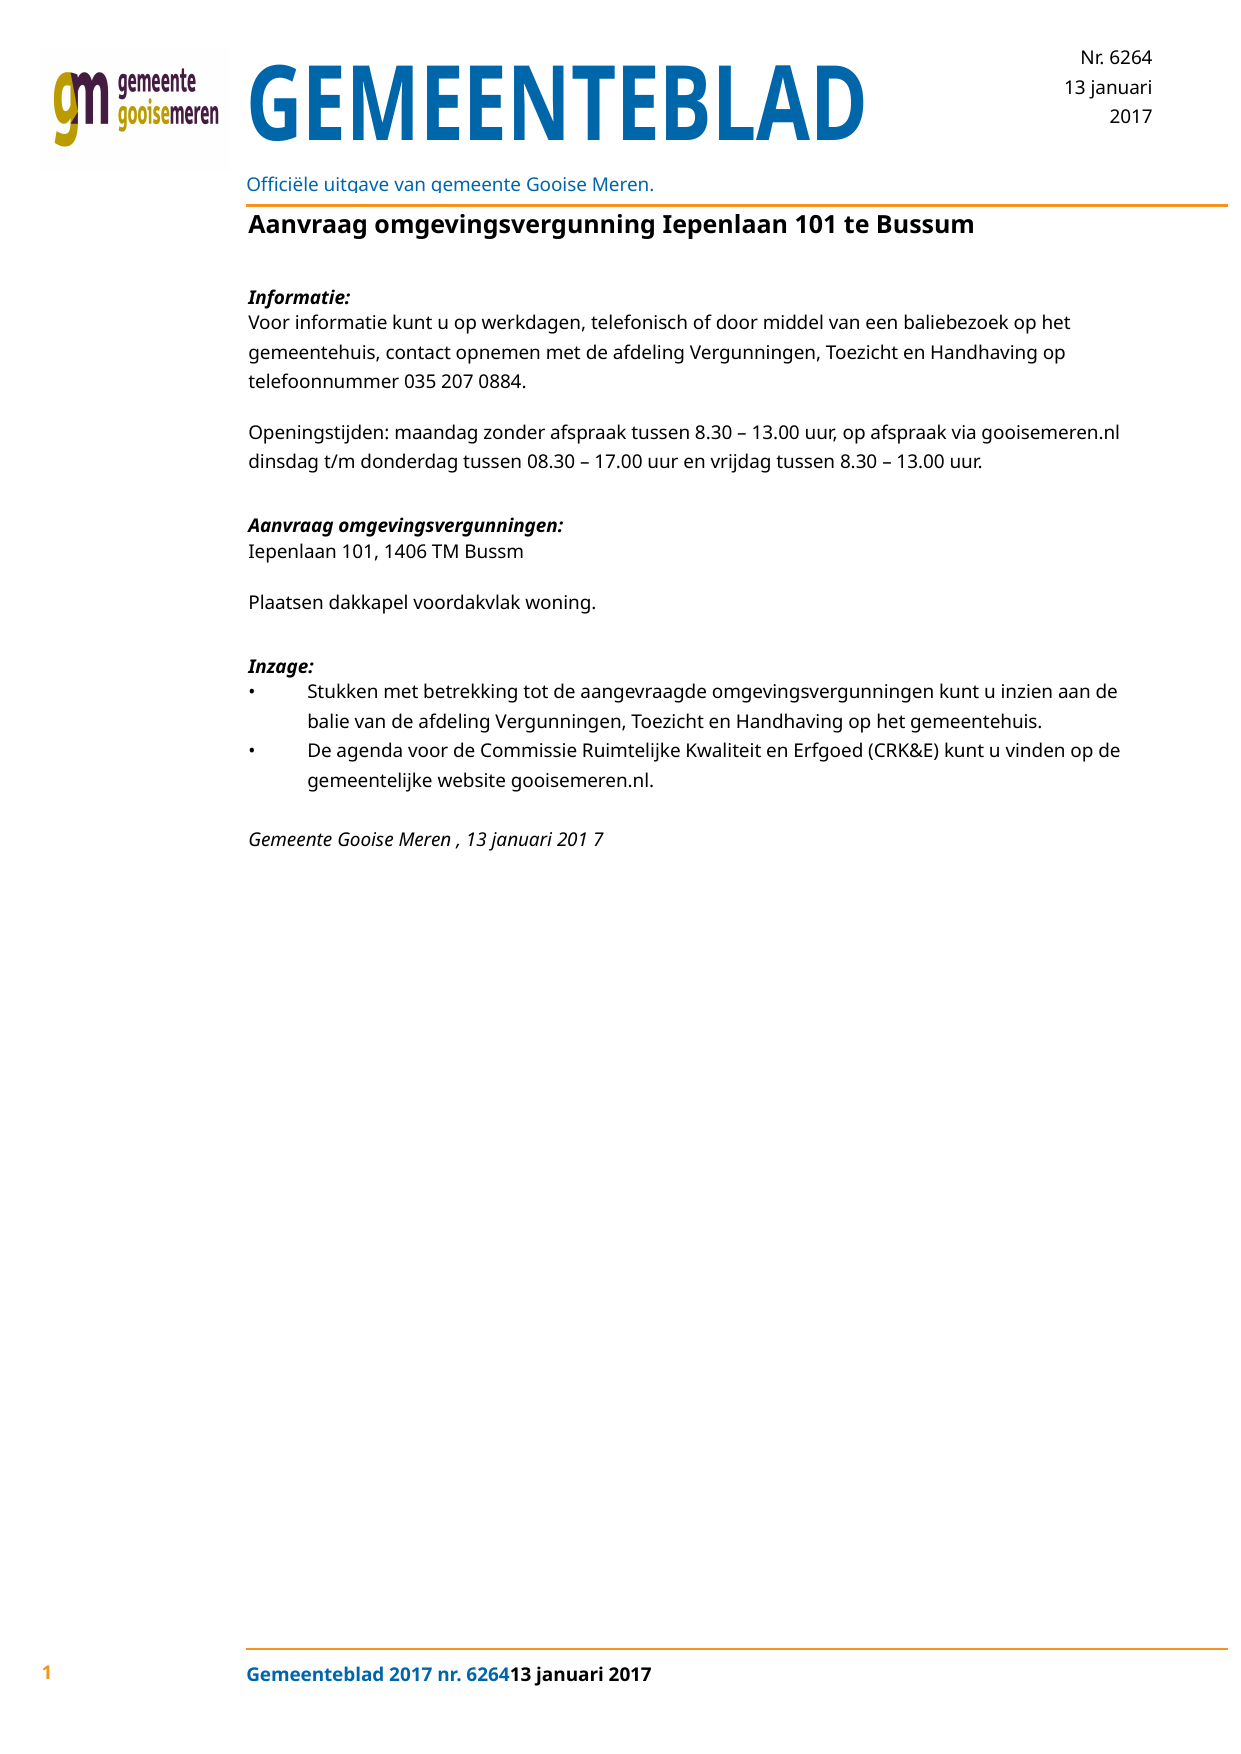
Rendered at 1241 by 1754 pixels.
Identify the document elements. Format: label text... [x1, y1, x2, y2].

text Voor informatie kunt u op werkdagen, telefonisch of door middel van een baliebezoek op het gemeentehuis, contact opnemen met de afdeling Vergunningen, Toezicht en Handhaving op telefoonnummer 035 207 0884. [248, 309, 1152, 394]
picture [41, 47, 231, 172]
text Aanvraag omgevingsvergunning Iepenlaan 101 te Bussum [248, 207, 1152, 241]
text Aanvraag omgevingsvergunningen: [248, 513, 1152, 538]
text Openingstijden: maandag zonder afspraak tussen 8.30 – 13.00 uur, op afspraak via gooisemeren.nl dinsdag t/m donderdag tussen 08.30 – 17.00 uur en vrijdag tussen 8.30 – 13.00 uur. [248, 419, 1152, 474]
list Stukken met betrekking tot de aangevraagde omgevingsvergunningen kunt u inzien aan de balie van de afdeling Vergunningen, Toezicht en Handhaving op het gemeentehuis. [248, 678, 1152, 734]
list De agenda voor de Commissie Ruimtelijke Kwaliteit en Erfgoed (CRK&E) kunt u vinden op de gemeentelijke website gooisemeren.nl. [248, 738, 1152, 793]
text Plaatsen dakkapel voordakvlak woning. [248, 589, 1152, 614]
text Informatie: [248, 284, 1152, 309]
text Inzage: [248, 653, 1152, 678]
text Gemeente Gooise Meren , 13 januari 201 7 [248, 826, 1152, 852]
text Iepenlaan 101, 1406 TM Bussm [248, 538, 1152, 564]
